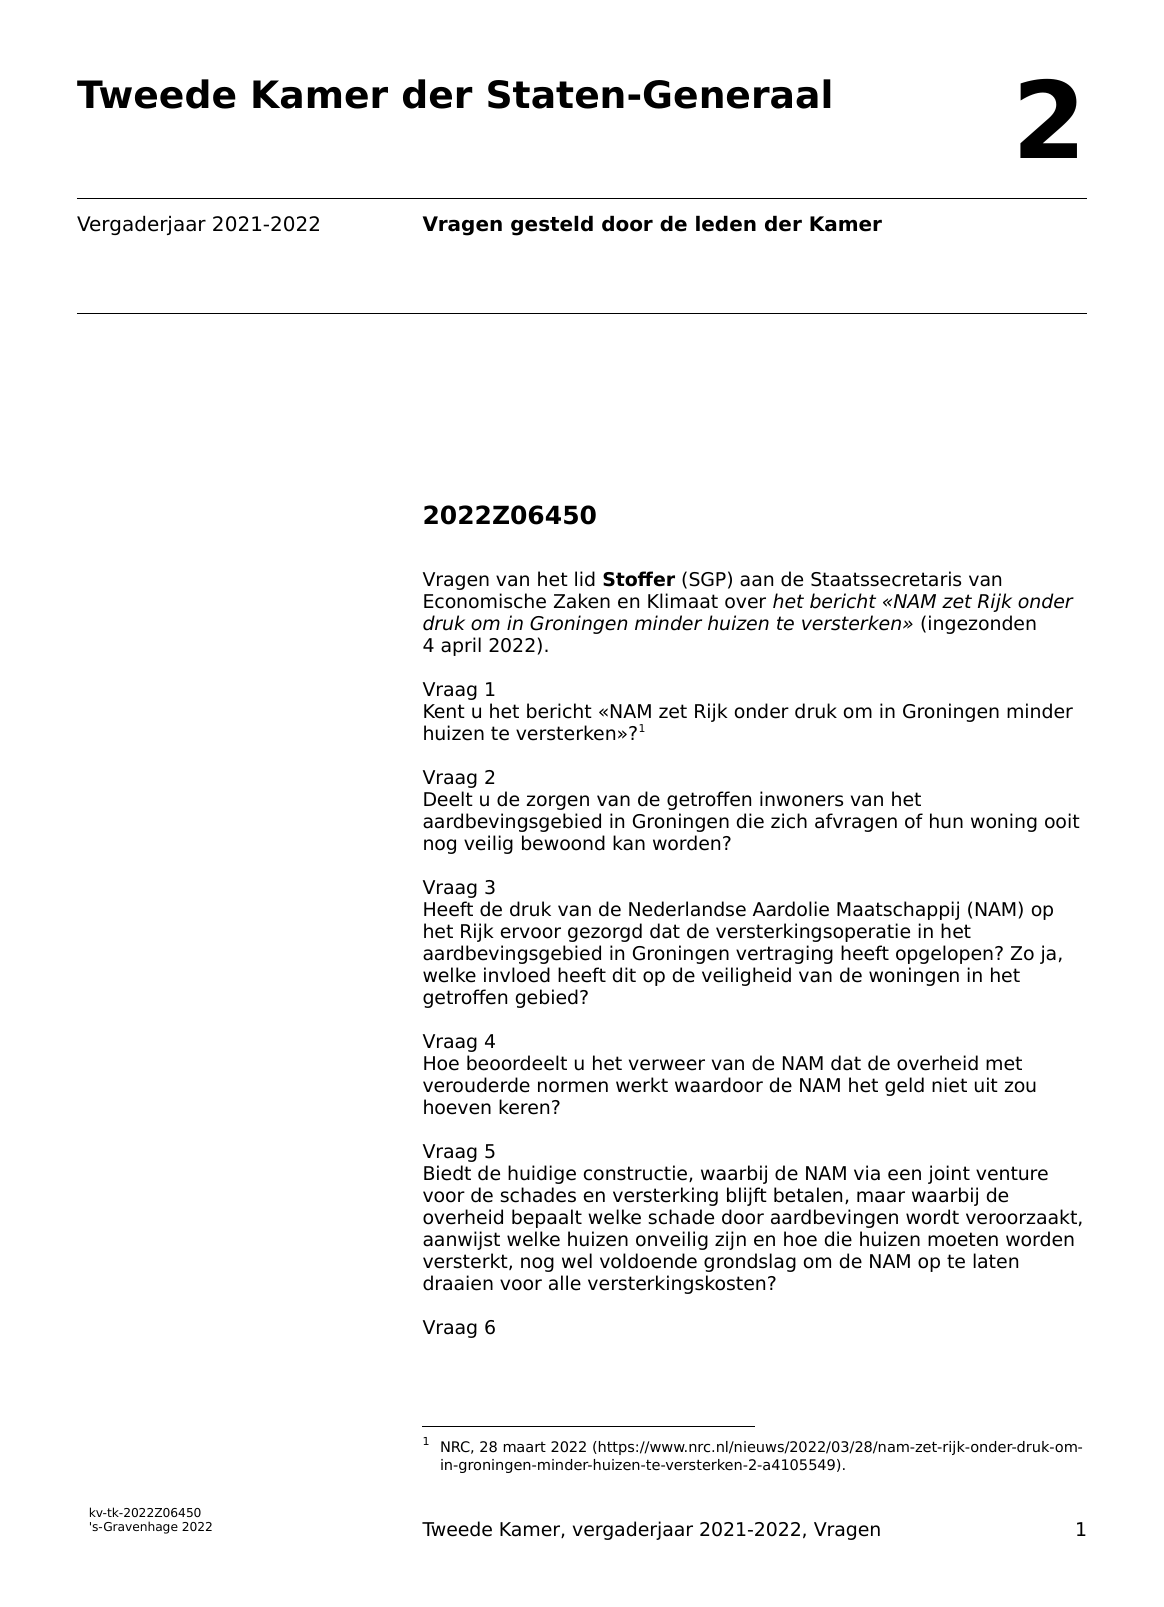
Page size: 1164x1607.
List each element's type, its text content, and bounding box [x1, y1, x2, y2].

table_cell Vragen gesteld door de leden der Kamer [422, 199, 1087, 313]
text Biedt de huidige constructie, waarbij de NAM via een joint venture voor de schades en versterking blijft betalen, maar waarbij de overheid bepaalt welke schade door aardbevingen wordt veroorzaakt, aanwijst welke huizen onveilig zijn en hoe die huizen moeten worden versterkt, nog wel voldoende grondslag om de NAM op te laten draaien voor alle versterkingskosten? [422, 1163, 1087, 1295]
text Deelt u de zorgen van de getroffen inwoners van het aardbevingsgebied in Groningen die zich afvragen of hun woning ooit nog veilig bewoond kan worden? [422, 789, 1087, 855]
text Vraag 2 [422, 767, 1087, 789]
text Vraag 3 [422, 877, 1087, 899]
text 2022Z06450 [422, 501, 1087, 531]
text NRC, 28 maart 2022 (https://www.nrc.nl/nieuws/2022/03/28/nam-zet-rijk-onder-druk-om-in-groningen-minder-huizen-te-versterken-2-a4105549). [422, 1435, 1087, 1474]
text kv-tk-2022Z06450 [88, 1506, 323, 1520]
text Heeft de druk van de Nederlandse Aardolie Maatschappij (NAM) op het Rijk ervoor gezorgd dat de versterkingsoperatie in het aardbevingsgebied in Groningen vertraging heeft opgelopen? Zo ja, welke invloed heeft dit op de veiligheid van de woningen in het getroffen gebied? [422, 899, 1087, 1009]
text Vraag 5 [422, 1141, 1087, 1163]
text Vraag 6 [422, 1317, 1087, 1339]
text 's-Gravenhage 2022 [88, 1520, 323, 1534]
table_header Tweede Kamer der Staten-Generaal [77, 59, 886, 198]
text Vragen van het lid Stoffer (SGP) aan de Staatssecretaris van Economische Zaken en Klimaat over het bericht «NAM zet Rijk onder druk om in Groningen minder huizen te versterken» (ingezonden 4 april 2022). [422, 569, 1087, 657]
text Vraag 1 [422, 679, 1087, 701]
text Kent u het bericht «NAM zet Rijk onder druk om in Groningen minder huizen te versterken»? [422, 701, 1087, 745]
table_header 2 [886, 59, 1087, 198]
text Vraag 4 [422, 1031, 1087, 1053]
text Hoe beoordeelt u het verweer van de NAM dat de overheid met verouderde normen werkt waardoor de NAM het geld niet uit zou hoeven keren? [422, 1053, 1087, 1119]
table_cell Vergaderjaar 2021-2022 [77, 199, 422, 313]
